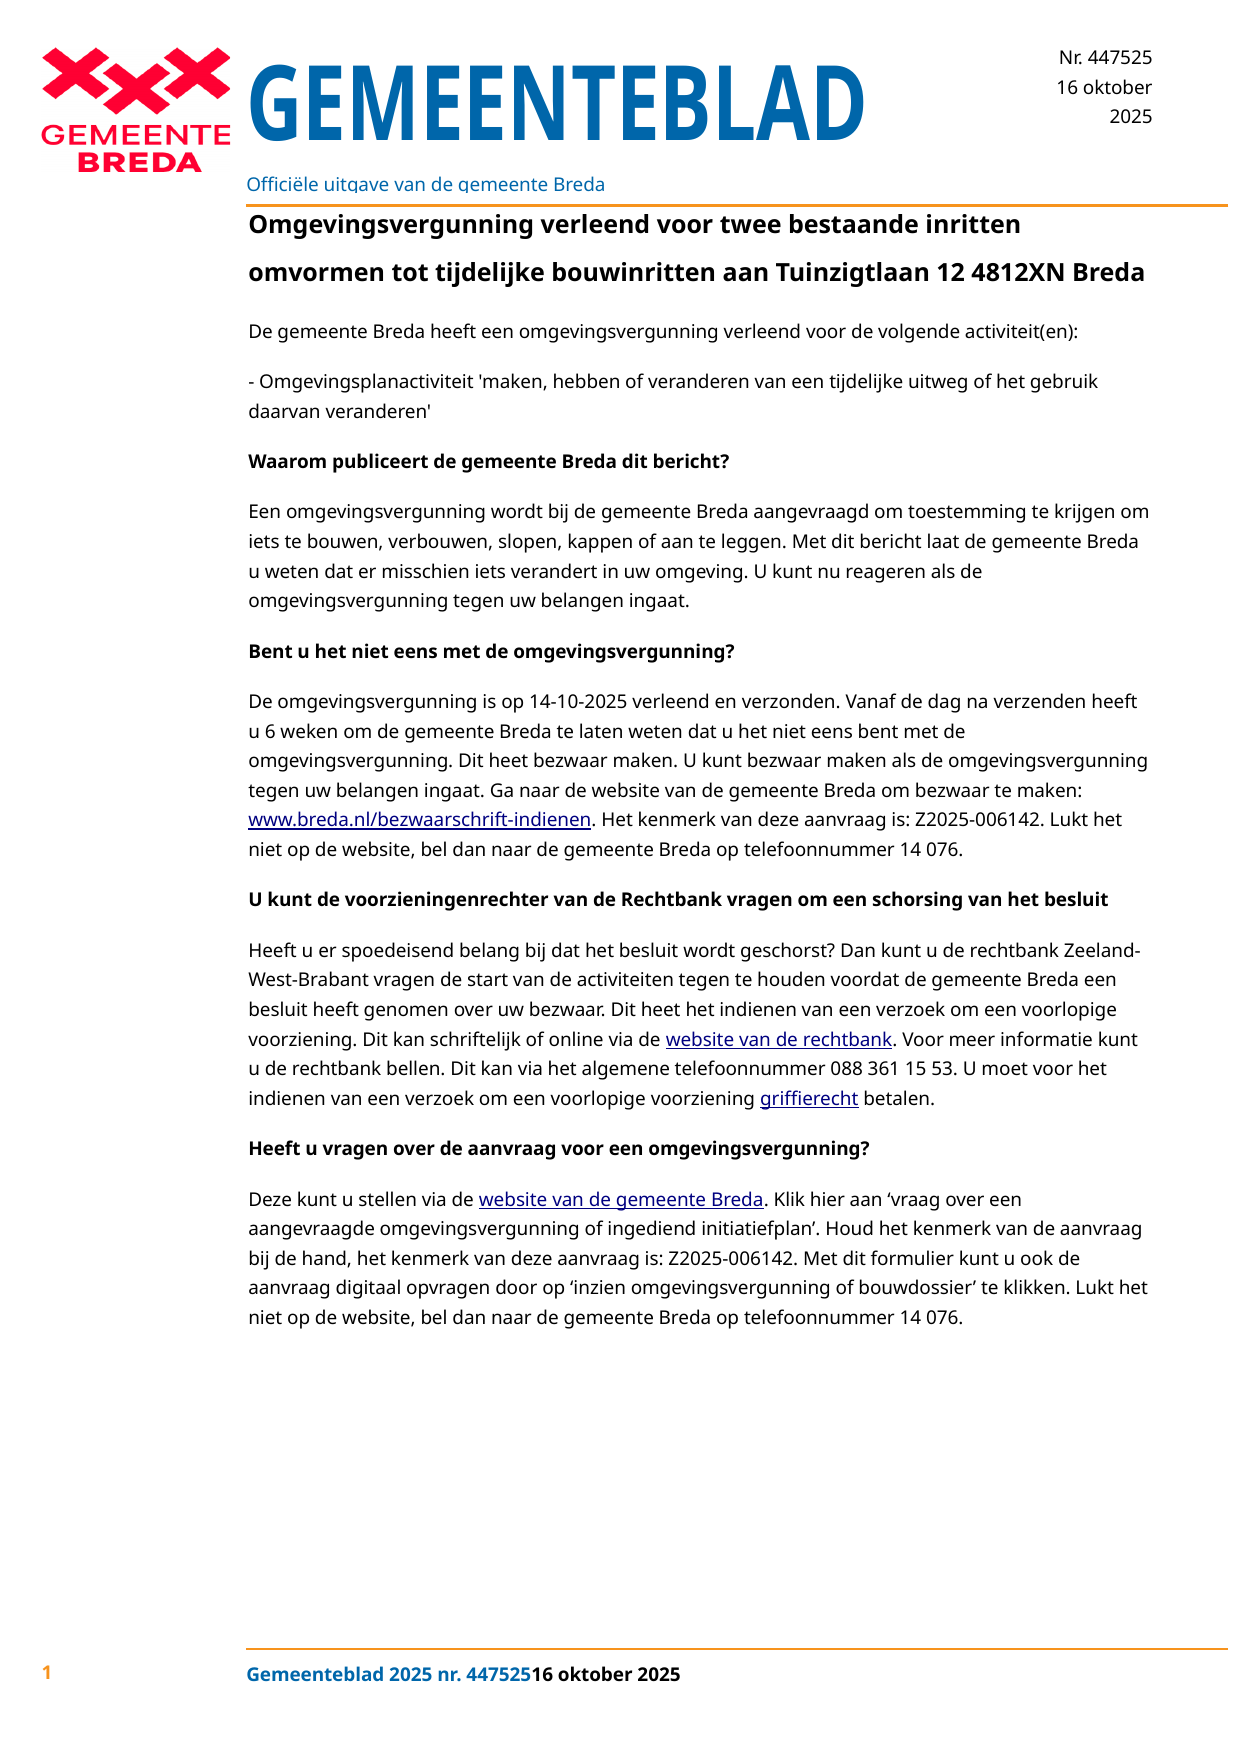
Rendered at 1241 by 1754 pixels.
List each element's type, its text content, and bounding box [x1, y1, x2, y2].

text Een omgevingsvergunning wordt bij de gemeente Breda aangevraagd om toestemming te krijgen om iets te bouwen, verbouwen, slopen, kappen of aan te leggen. Met dit bericht laat de gemeente Breda u weten dat er misschien iets verandert in uw omgeving. U kunt nu reageren als de omgevingsvergunning tegen uw belangen ingaat. [248, 499, 1152, 613]
text Waarom publiceert de gemeente Breda dit bericht? [248, 448, 1152, 474]
text - Omgevingsplanactiviteit 'maken, hebben of veranderen van een tijdelijke uitweg of het gebruik daarvan veranderen' [248, 368, 1152, 424]
text U kunt de voorzieningenrechter van de Rechtbank vragen om een schorsing van het besluit [248, 887, 1152, 912]
text Deze kunt u stellen via de website van de gemeente Breda. Klik hier aan ‘vraag over een aangevraagde omgevingsvergunning of ingediend initiatiefplan’. Houd het kenmerk van de aanvraag bij de hand, het kenmerk van deze aanvraag is: Z2025-006142. Met dit formulier kunt u ook de aanvraag digitaal opvragen door op ‘inzien omgevingsvergunning of bouwdossier’ te klikken. Lukt het niet op de website, bel dan naar de gemeente Breda op telefoonnummer 14 076. [248, 1186, 1152, 1330]
text De gemeente Breda heeft een omgevingsvergunning verleend voor de volgende activiteit(en): [248, 318, 1152, 344]
text Omgevingsvergunning verleend voor twee bestaande inritten omvormen tot tijdelijke bouwinritten aan Tuinzigtlaan 12 4812XN Breda [248, 207, 1152, 288]
text Heeft u vragen over de aanvraag voor een omgevingsvergunning? [248, 1135, 1152, 1161]
picture [41, 47, 231, 172]
text Heeft u er spoedeisend belang bij dat het besluit wordt geschorst? Dan kunt u de rechtbank Zeeland-West-Brabant vragen de start van de activiteiten tegen te houden voordat de gemeente Breda een besluit heeft genomen over uw bezwaar. Dit heet het indienen van een verzoek om een voorlopige voorziening. Dit kan schriftelijk of online via de website van de rechtbank. Voor meer informatie kunt u de rechtbank bellen. Dit kan via het algemene telefoonnummer 088 361 15 53. U moet voor het indienen van een verzoek om een voorlopige voorziening griffierecht betalen. [248, 937, 1152, 1111]
text Bent u het niet eens met de omgevingsvergunning? [248, 638, 1152, 664]
text De omgevingsvergunning is op 14-10-2025 verleend en verzonden. Vanaf de dag na verzenden heeft u 6 weken om de gemeente Breda te laten weten dat u het niet eens bent met de omgevingsvergunning. Dit heet bezwaar maken. U kunt bezwaar maken als de omgevingsvergunning tegen uw belangen ingaat. Ga naar de website van de gemeente Breda om bezwaar te maken: www.breda.nl/bezwaarschrift-indienen. Het kenmerk van deze aanvraag is: Z2025-006142. Lukt het niet op de website, bel dan naar de gemeente Breda op telefoonnummer 14 076. [248, 688, 1152, 862]
